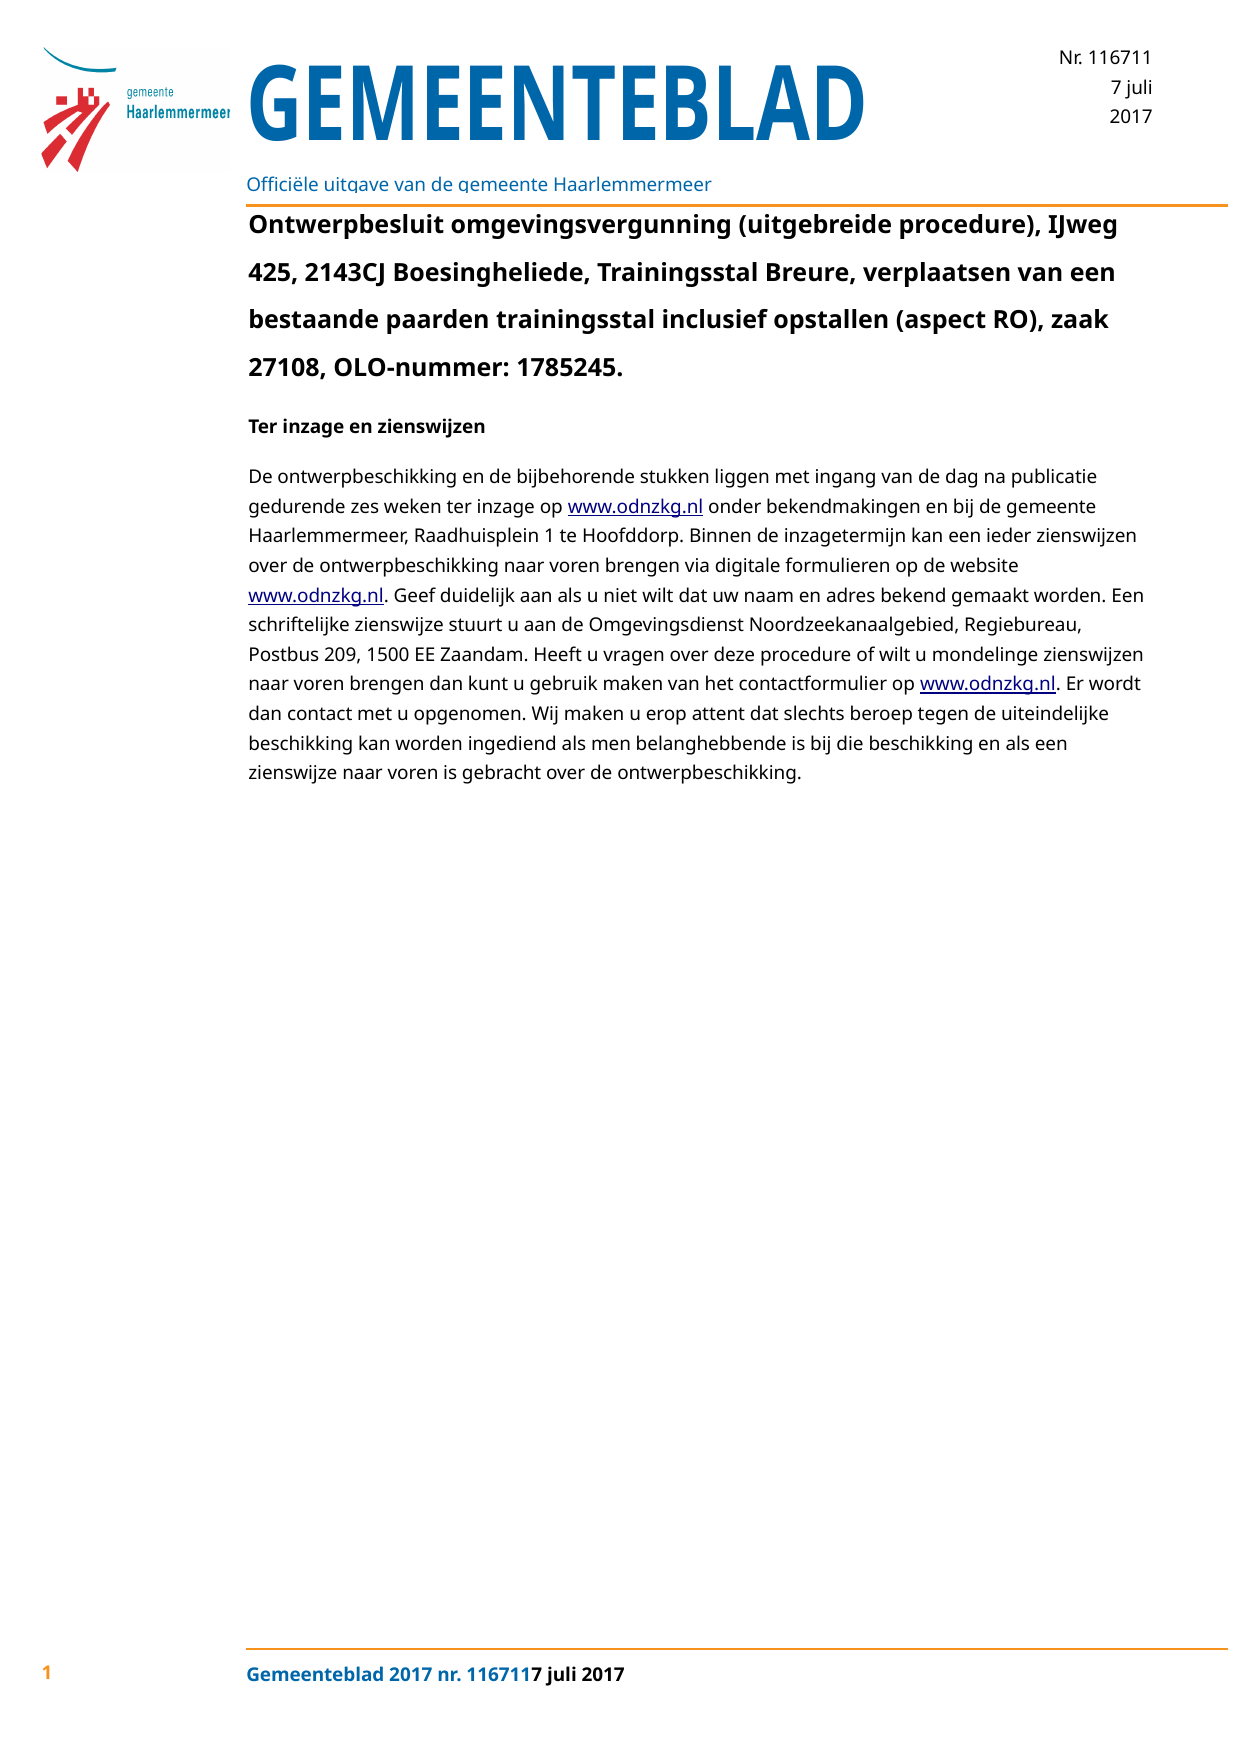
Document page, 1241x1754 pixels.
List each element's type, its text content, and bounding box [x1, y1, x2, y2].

picture [41, 47, 231, 172]
text Ontwerpbesluit omgevingsvergunning (uitgebreide procedure), IJweg 425, 2143CJ Boesingheliede, Trainingsstal Breure, verplaatsen van een bestaande paarden trainingsstal inclusief opstallen (aspect RO), zaak 27108, OLO-nummer: 1785245. [248, 207, 1152, 384]
text Ter inzage en zienswijzen [248, 413, 1152, 439]
text De ontwerpbeschikking en de bijbehorende stukken liggen met ingang van de dag na publicatie gedurende zes weken ter inzage op www.odnzkg.nl onder bekendmakingen en bij de gemeente Haarlemmermeer, Raadhuisplein 1 te Hoofddorp. Binnen de inzagetermijn kan een ieder zienswijzen over de ontwerpbeschikking naar voren brengen via digitale formulieren op de website www.odnzkg.nl. Geef duidelijk aan als u niet wilt dat uw naam en adres bekend gemaakt worden. Een schriftelijke zienswijze stuurt u aan de Omgevingsdienst Noordzeekanaalgebied, Regiebureau, Postbus 209, 1500 EE Zaandam. Heeft u vragen over deze procedure of wilt u mondelinge zienswijzen naar voren brengen dan kunt u gebruik maken van het contactformulier op www.odnzkg.nl. Er wordt dan contact met u opgenomen. Wij maken u erop attent dat slechts beroep tegen de uiteindelijke beschikking kan worden ingediend als men belanghebbende is bij die beschikking en als een zienswijze naar voren is gebracht over de ontwerpbeschikking. [248, 463, 1152, 785]
